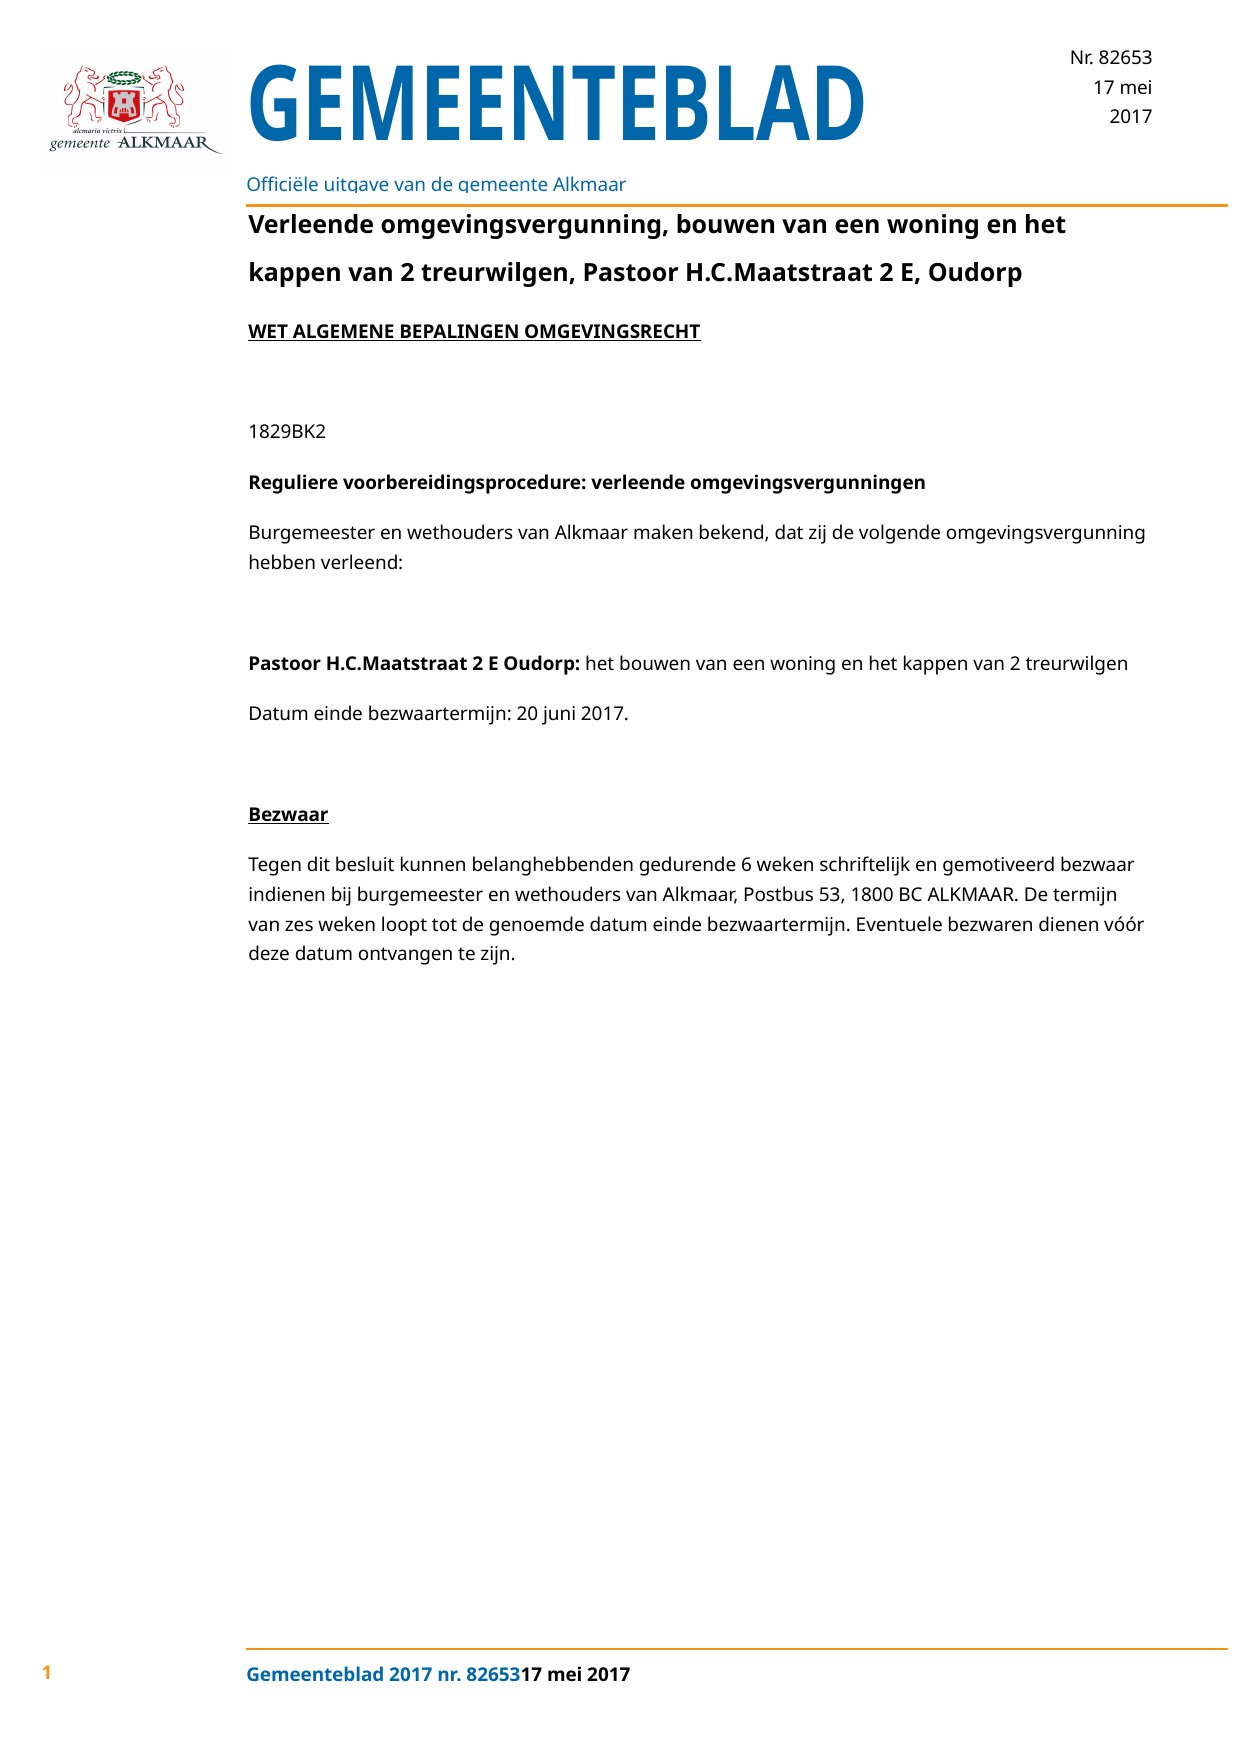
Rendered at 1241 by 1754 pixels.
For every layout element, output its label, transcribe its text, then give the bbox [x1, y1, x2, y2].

text Reguliere voorbereidingsprocedure: verleende omgevingsvergunningen [248, 469, 1152, 495]
text Tegen dit besluit kunnen belanghebbenden gedurende 6 weken schriftelijk en gemotiveerd bezwaar indienen bij burgemeester en wethouders van Alkmaar, Postbus 53, 1800 BC ALKMAAR. De termijn van zes weken loopt tot de genoemde datum einde bezwaartermijn. Eventuele bezwaren dienen vóór deze datum ontvangen te zijn. [248, 852, 1152, 966]
text 1829BK2 [248, 419, 1152, 444]
text Pastoor H.C.Maatstraat 2 E Oudorp: het bouwen van een woning en het kappen van 2 treurwilgen [248, 650, 1152, 676]
text WET ALGEMENE BEPALINGEN OMGEVINGSRECHT [248, 318, 1152, 344]
picture [41, 47, 231, 172]
text Burgemeester en wethouders van Alkmaar maken bekend, dat zij de volgende omgevingsvergunning hebben verleend: [248, 519, 1152, 575]
text Verleende omgevingsvergunning, bouwen van een woning en het kappen van 2 treurwilgen, Pastoor H.C.Maatstraat 2 E, Oudorp [248, 207, 1152, 288]
text Bezwaar [248, 801, 1152, 827]
text Datum einde bezwaartermijn: 20 juni 2017. [248, 700, 1152, 726]
